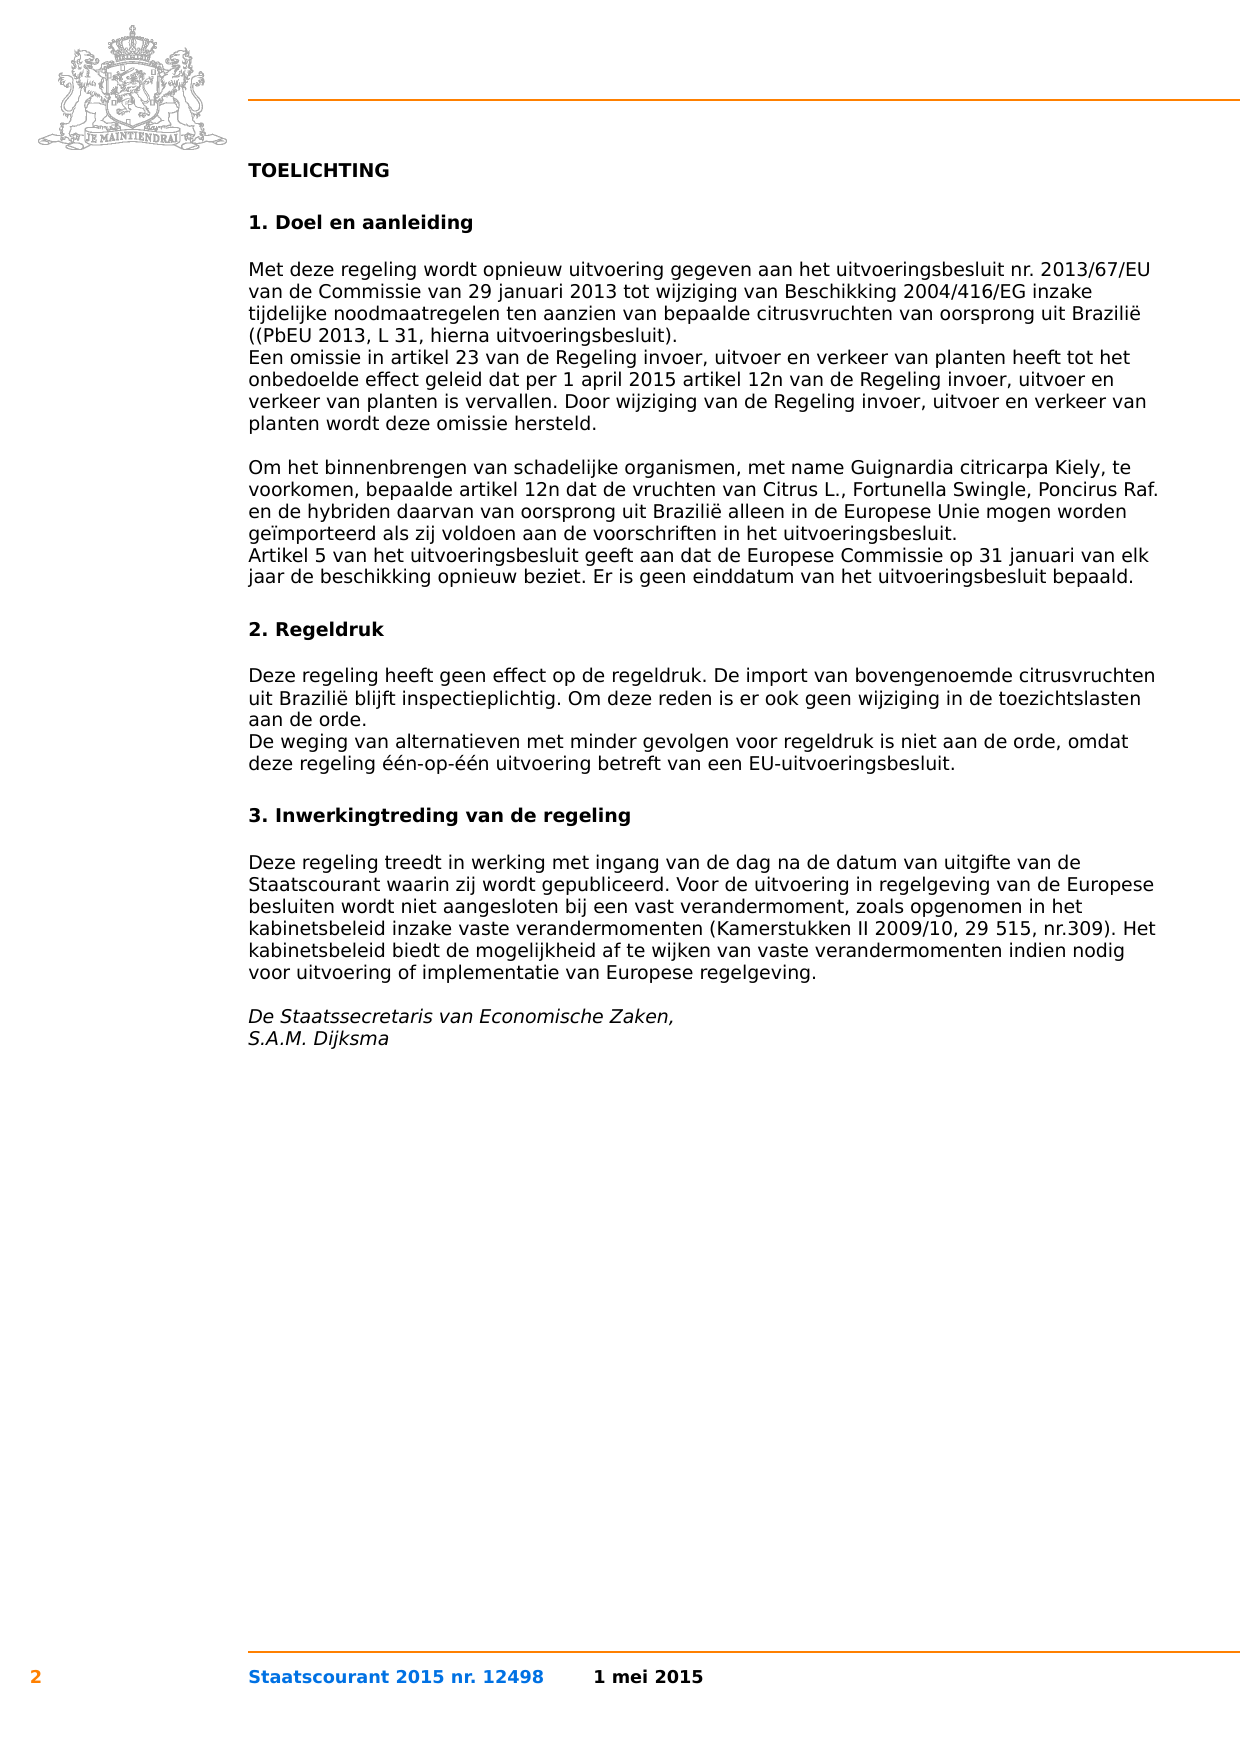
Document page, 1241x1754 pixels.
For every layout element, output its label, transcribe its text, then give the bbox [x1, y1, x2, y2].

text Deze regeling heeft geen effect op de regeldruk. De import van bovengenoemde citrusvruchten uit Brazilië blijft inspectieplichtig. Om deze reden is er ook geen wijziging in de toezichtslasten aan de orde. [248, 665, 1163, 731]
text Deze regeling treedt in werking met ingang van de dag na de datum van uitgifte van de Staatscourant waarin zij wordt gepubliceerd. Voor de uitvoering in regelgeving van de Europese besluiten wordt niet aangesloten bij een vast verandermoment, zoals opgenomen in het kabinetsbeleid inzake vaste verandermomenten (Kamerstukken II 2009/10, 29 515, nr.309). Het kabinetsbeleid biedt de mogelijkheid af te wijken van vaste verandermomenten indien nodig voor uitvoering of implementatie van Europese regelgeving. [248, 852, 1163, 984]
subtitle TOELICHTING [248, 160, 1163, 182]
subtitle 3. Inwerkingtreding van de regeling [248, 805, 1163, 827]
text Een omissie in artikel 23 van de Regeling invoer, uitvoer en verkeer van planten heeft tot het onbedoelde effect geleid dat per 1 april 2015 artikel 12n van de Regeling invoer, uitvoer en verkeer van planten is vervallen. Door wijziging van de Regeling invoer, uitvoer en verkeer van planten wordt deze omissie hersteld. [248, 347, 1163, 435]
text De weging van alternatieven met minder gevolgen voor regeldruk is niet aan de orde, omdat deze regeling één-op-één uitvoering betreft van een EU-uitvoeringsbesluit. [248, 731, 1163, 775]
text Artikel 5 van het uitvoeringsbesluit geeft aan dat de Europese Commissie op 31 januari van elk jaar de beschikking opnieuw beziet. Er is geen einddatum van het uitvoeringsbesluit bepaald. [248, 544, 1163, 588]
text Met deze regeling wordt opnieuw uitvoering gegeven aan het uitvoeringsbesluit nr. 2013/67/EU van de Commissie van 29 januari 2013 tot wijziging van Beschikking 2004/416/EG inzake tijdelijke noodmaatregelen ten aanzien van bepaalde citrusvruchten van oorsprong uit Brazilië ((PbEU 2013, L 31, hierna uitvoeringsbesluit). [248, 259, 1163, 347]
subtitle 1. Doel en aanleiding [248, 212, 1163, 234]
text Om het binnenbrengen van schadelijke organismen, met name Guignardia citricarpa Kiely, te voorkomen, bepaalde artikel 12n dat de vruchten van Citrus L., Fortunella Swingle, Poncirus Raf. en de hybriden daarvan van oorsprong uit Brazilië alleen in de Europese Unie mogen worden geïmporteerd als zij voldoen aan de voorschriften in het uitvoeringsbesluit. [248, 457, 1163, 544]
subtitle 2. Regeldruk [248, 618, 1163, 640]
picture [38, 25, 227, 150]
text De Staatssecretaris van Economische Zaken, S.A.M. Dijksma [248, 1006, 1163, 1050]
